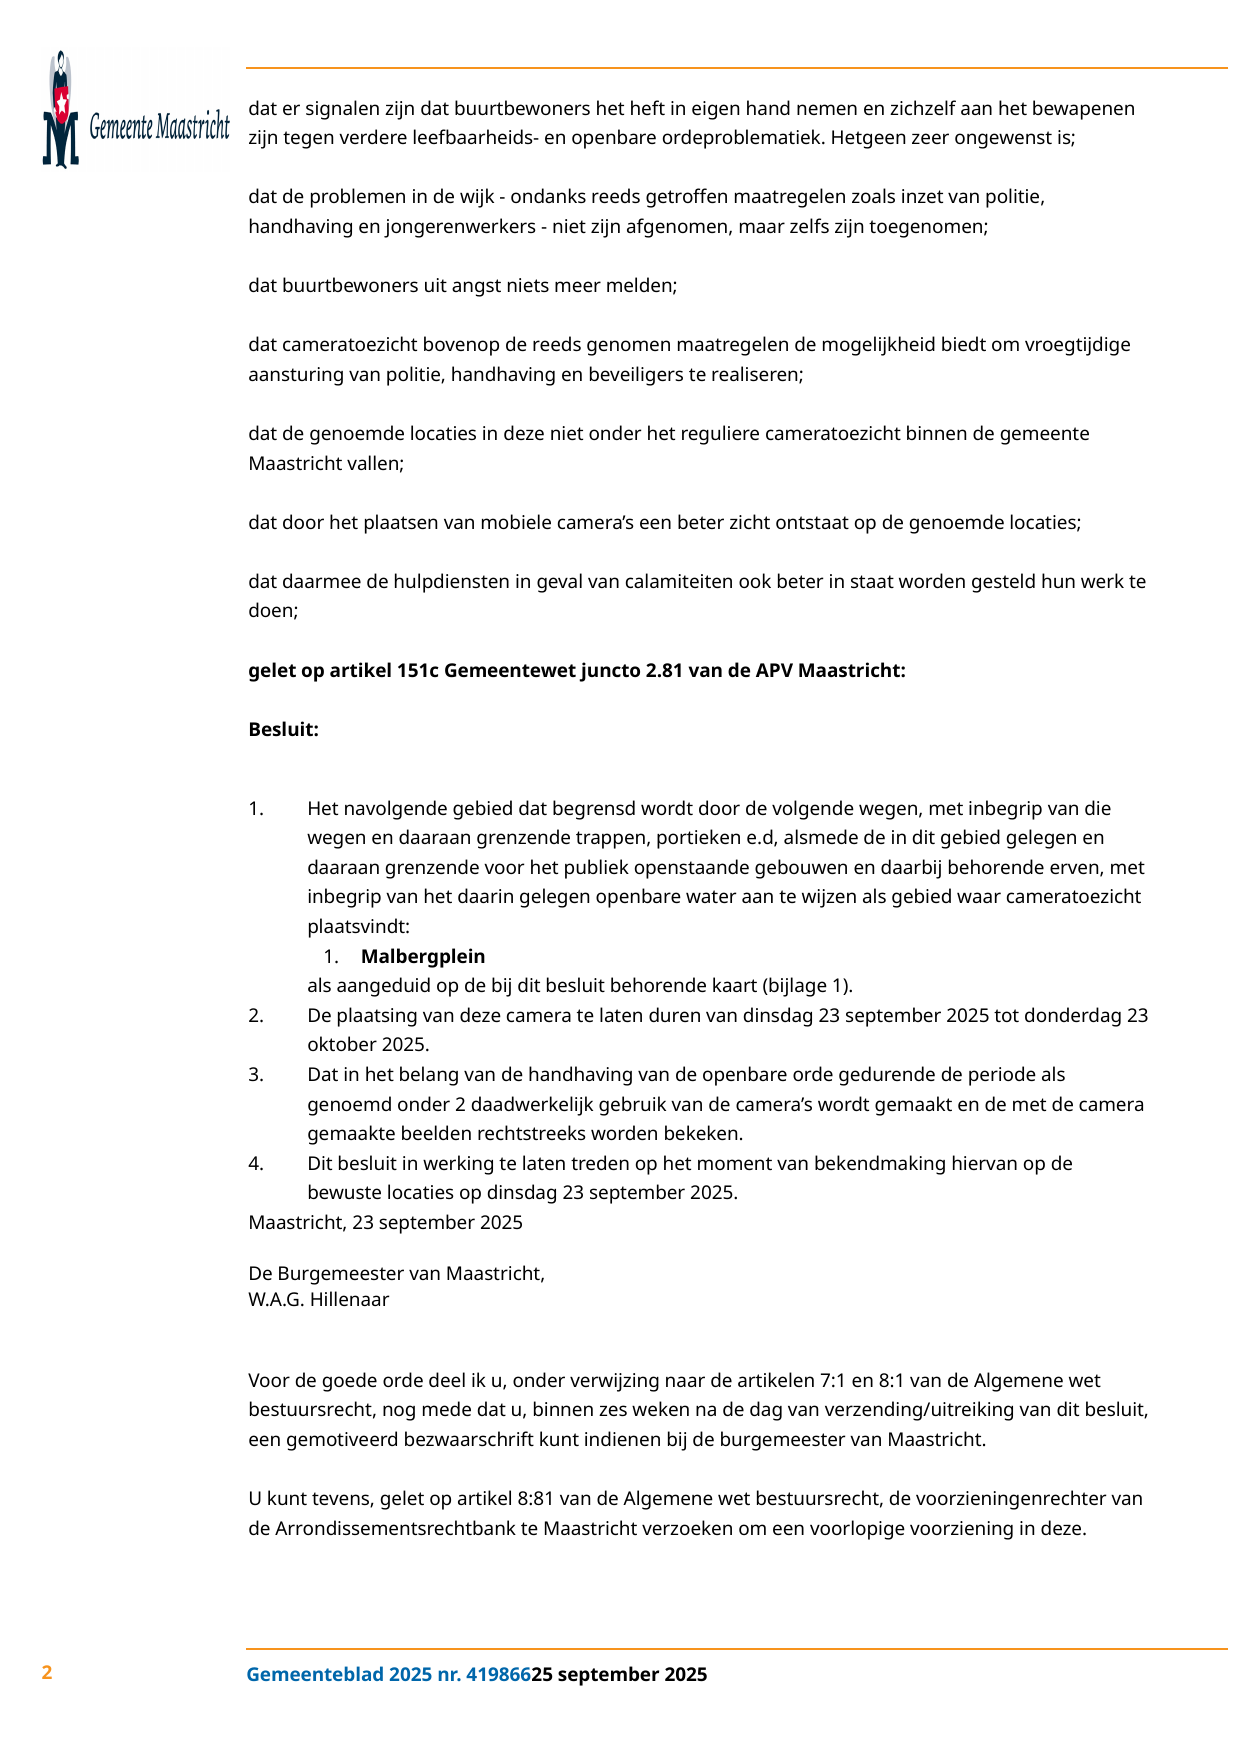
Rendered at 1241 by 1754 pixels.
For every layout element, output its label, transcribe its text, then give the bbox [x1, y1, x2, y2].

text dat de problemen in de wijk - ondanks reeds getroffen maatregelen zoals inzet van politie, handhaving en jongerenwerkers - niet zijn afgenomen, maar zelfs zijn toegenomen; [248, 183, 1152, 239]
text De Burgemeester van Maastricht, [248, 1261, 1152, 1286]
text dat daarmee de hulpdiensten in geval van calamiteiten ook beter in staat worden gesteld hun werk te doen; [248, 568, 1152, 623]
text Voor de goede orde deel ik u, onder verwijzing naar de artikelen 7:1 en 8:1 van de Algemene wet bestuursrecht, nog mede dat u, binnen zes weken na de dag van verzending/uitreiking van dit besluit, een gemotiveerd bezwaarschrift kunt indienen bij de burgemeester van Maastricht. [248, 1367, 1152, 1452]
text gelet op artikel 151c Gemeentewet juncto 2.81 van de APV Maastricht: [248, 657, 1152, 683]
text Besluit: [248, 716, 1152, 742]
text dat er signalen zijn dat buurtbewoners het heft in eigen hand nemen en zichzelf aan het bewapenen zijn tegen verdere leefbaarheids- en openbare ordeproblematiek. Hetgeen zeer ongewenst is; [248, 95, 1152, 150]
text W.A.G. Hillenaar [248, 1286, 1152, 1312]
list Dit besluit in werking te laten treden op het moment van bekendmaking hiervan op de bewuste locaties op dinsdag 23 september 2025. [248, 1150, 1152, 1205]
text dat door het plaatsen van mobiele camera’s een beter zicht ontstaat op de genoemde locaties; [248, 509, 1152, 535]
text dat buurtbewoners uit angst niets meer melden; [248, 272, 1152, 298]
list De plaatsing van deze camera te laten duren van dinsdag 23 september 2025 tot donderdag 23 oktober 2025. [248, 1002, 1152, 1057]
list als aangeduid op de bij dit besluit behorende kaart (bijlage 1). [248, 972, 1152, 998]
text Maastricht, 23 september 2025 [248, 1209, 1152, 1235]
list Malbergplein [323, 943, 1152, 968]
text dat de genoemde locaties in deze niet onder het reguliere cameratoezicht binnen de gemeente Maastricht vallen; [248, 420, 1152, 476]
text dat cameratoezicht bovenop de reeds genomen maatregelen de mogelijkheid biedt om vroegtijdige aansturing van politie, handhaving en beveiligers te realiseren; [248, 331, 1152, 387]
text U kunt tevens, gelet op artikel 8:81 van de Algemene wet bestuursrecht, de voorzieningenrechter van de Arrondissementsrechtbank te Maastricht verzoeken om een voorlopige voorziening in deze. [248, 1485, 1152, 1541]
list Dat in het belang van de handhaving van de openbare orde gedurende de periode als genoemd onder 2 daadwerkelijk gebruik van de camera’s wordt gemaakt en de met de camera gemaakte beelden rechtstreeks worden bekeken. [248, 1061, 1152, 1146]
picture [41, 47, 231, 172]
list Het navolgende gebied dat begrensd wordt door de volgende wegen, met inbegrip van die wegen en daaraan grenzende trappen, portieken e.d, alsmede de in dit gebied gelegen en daaraan grenzende voor het publiek openstaande gebouwen en daarbij behorende erven, met inbegrip van het daarin gelegen openbare water aan te wijzen als gebied waar cameratoezicht plaatsvindt: [248, 795, 1152, 939]
